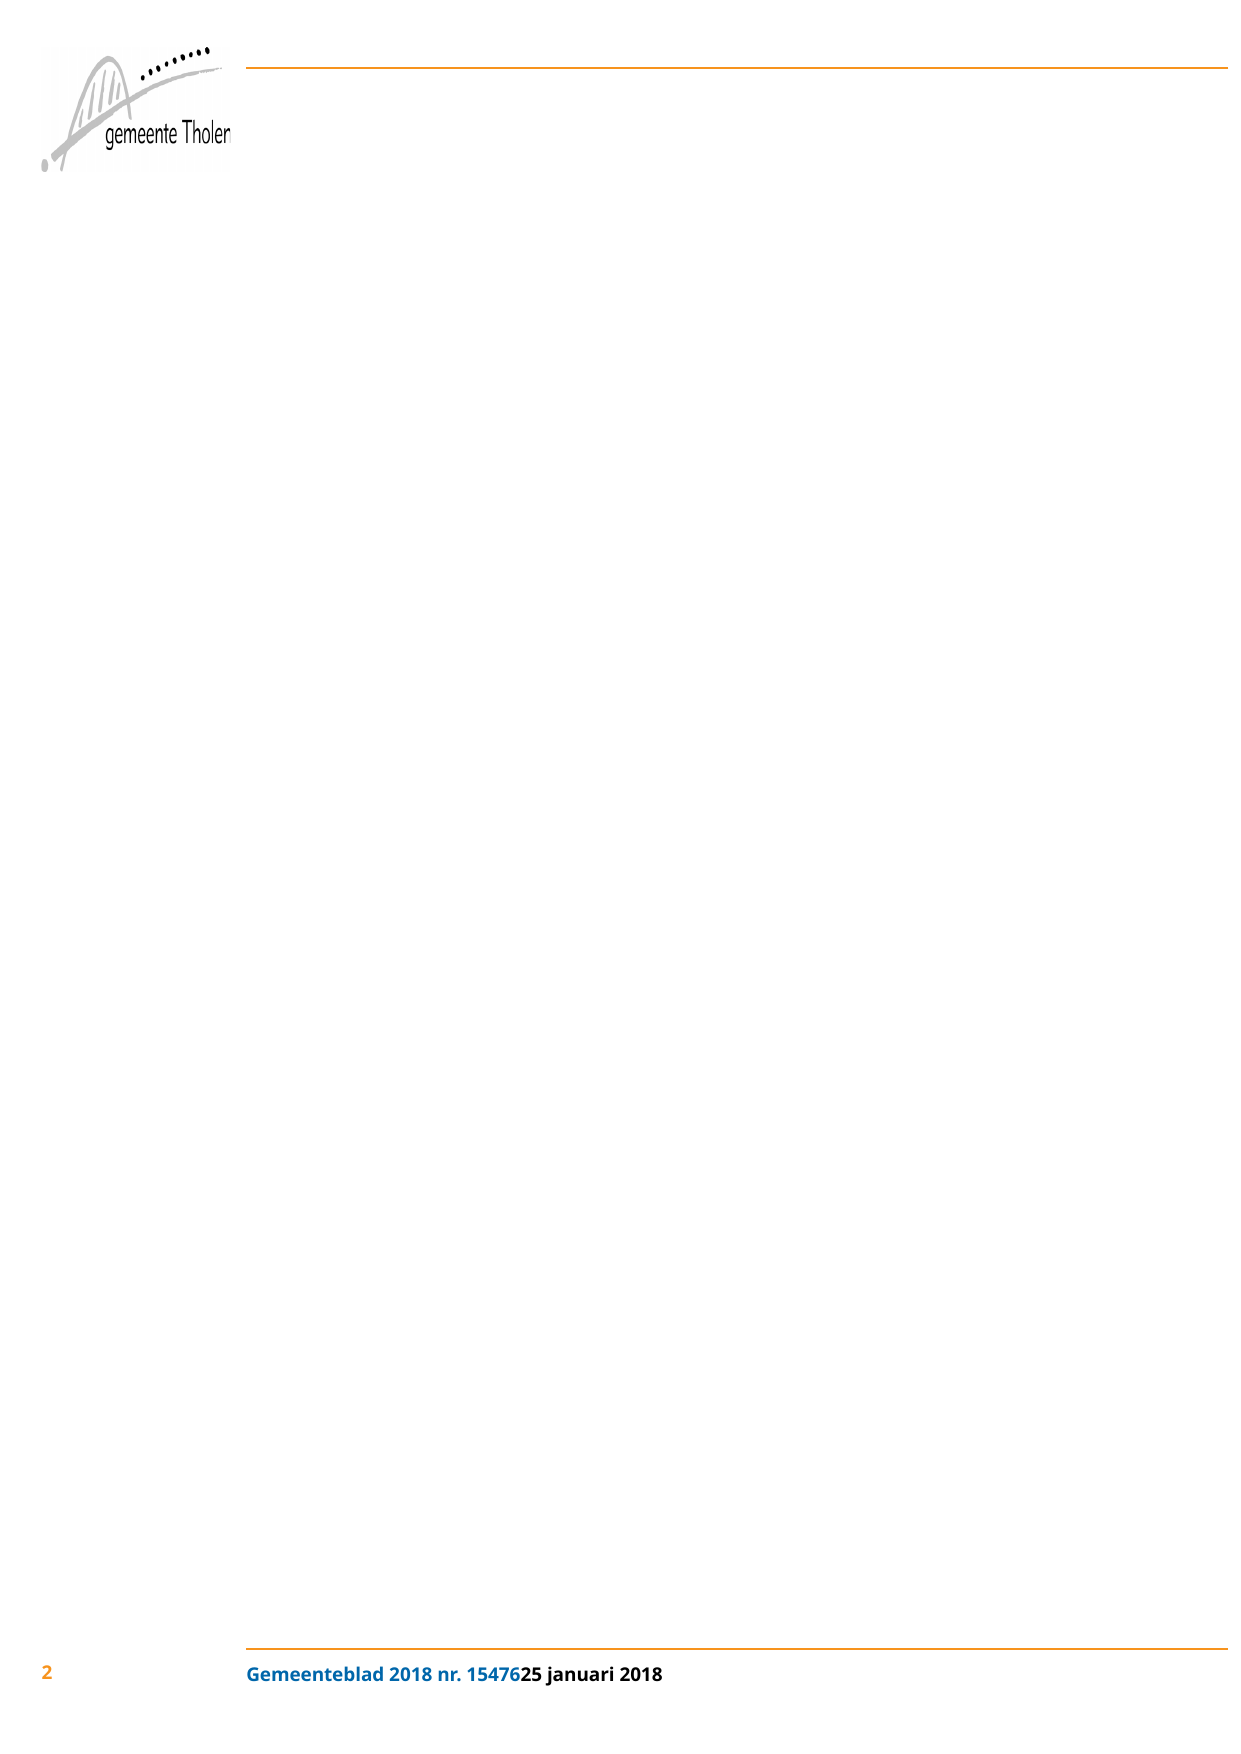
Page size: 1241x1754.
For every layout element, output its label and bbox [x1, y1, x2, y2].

picture [41, 47, 231, 172]
